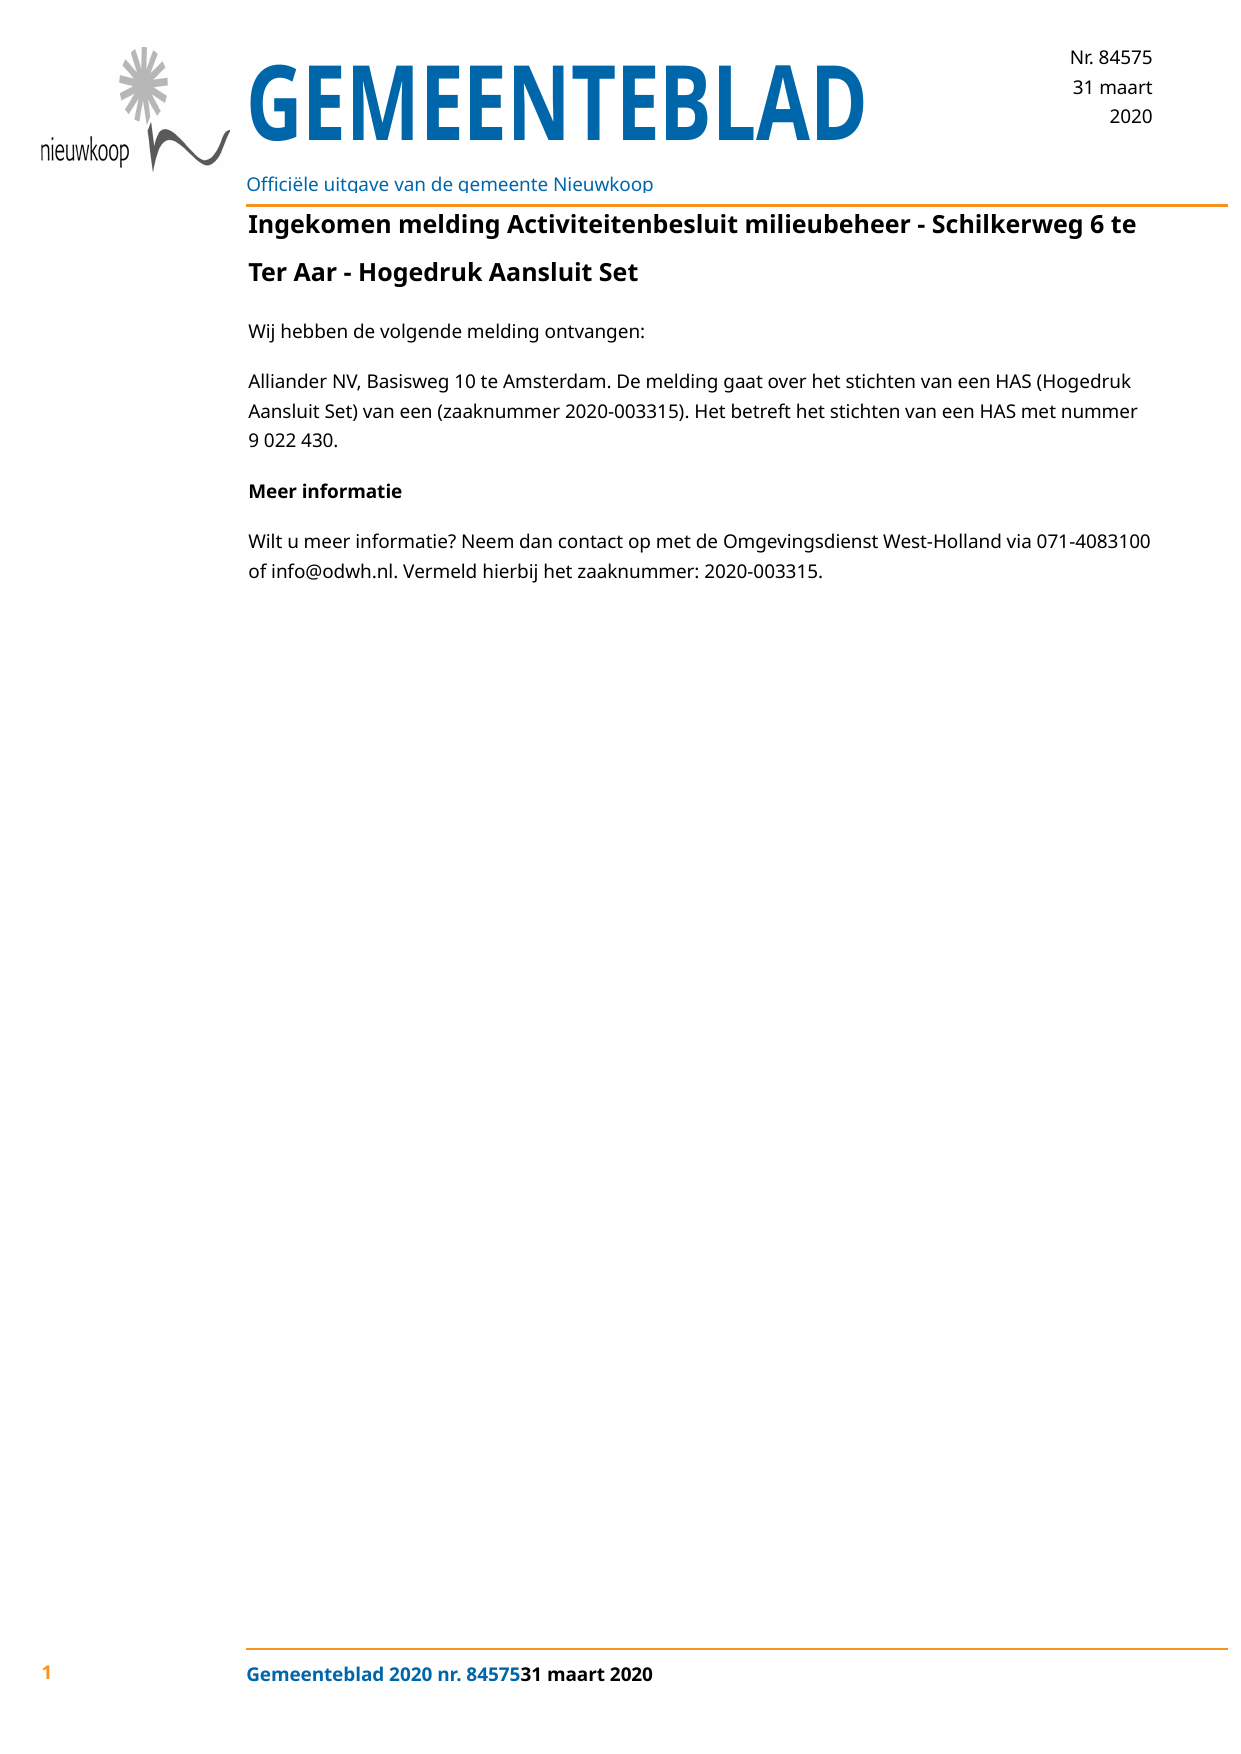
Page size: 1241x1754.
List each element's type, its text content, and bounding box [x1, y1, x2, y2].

text Alliander NV, Basisweg 10 te Amsterdam. De melding gaat over het stichten van een HAS (Hogedruk Aansluit Set) van een (zaaknummer 2020-003315). Het betreft het stichten van een HAS met nummer 9 022 430. [248, 368, 1152, 453]
text Wilt u meer informatie? Neem dan contact op met de Omgevingsdienst West-Holland via 071‑4083100 of info@odwh.nl. Vermeld hierbij het zaaknummer: 2020-003315. [248, 528, 1152, 584]
picture [41, 47, 231, 172]
text Wij hebben de volgende melding ontvangen: [248, 318, 1152, 344]
text Meer informatie [248, 478, 1152, 504]
text Ingekomen melding Activiteitenbesluit milieubeheer - Schilkerweg 6 te Ter Aar - Hogedruk Aansluit Set [248, 207, 1152, 288]
